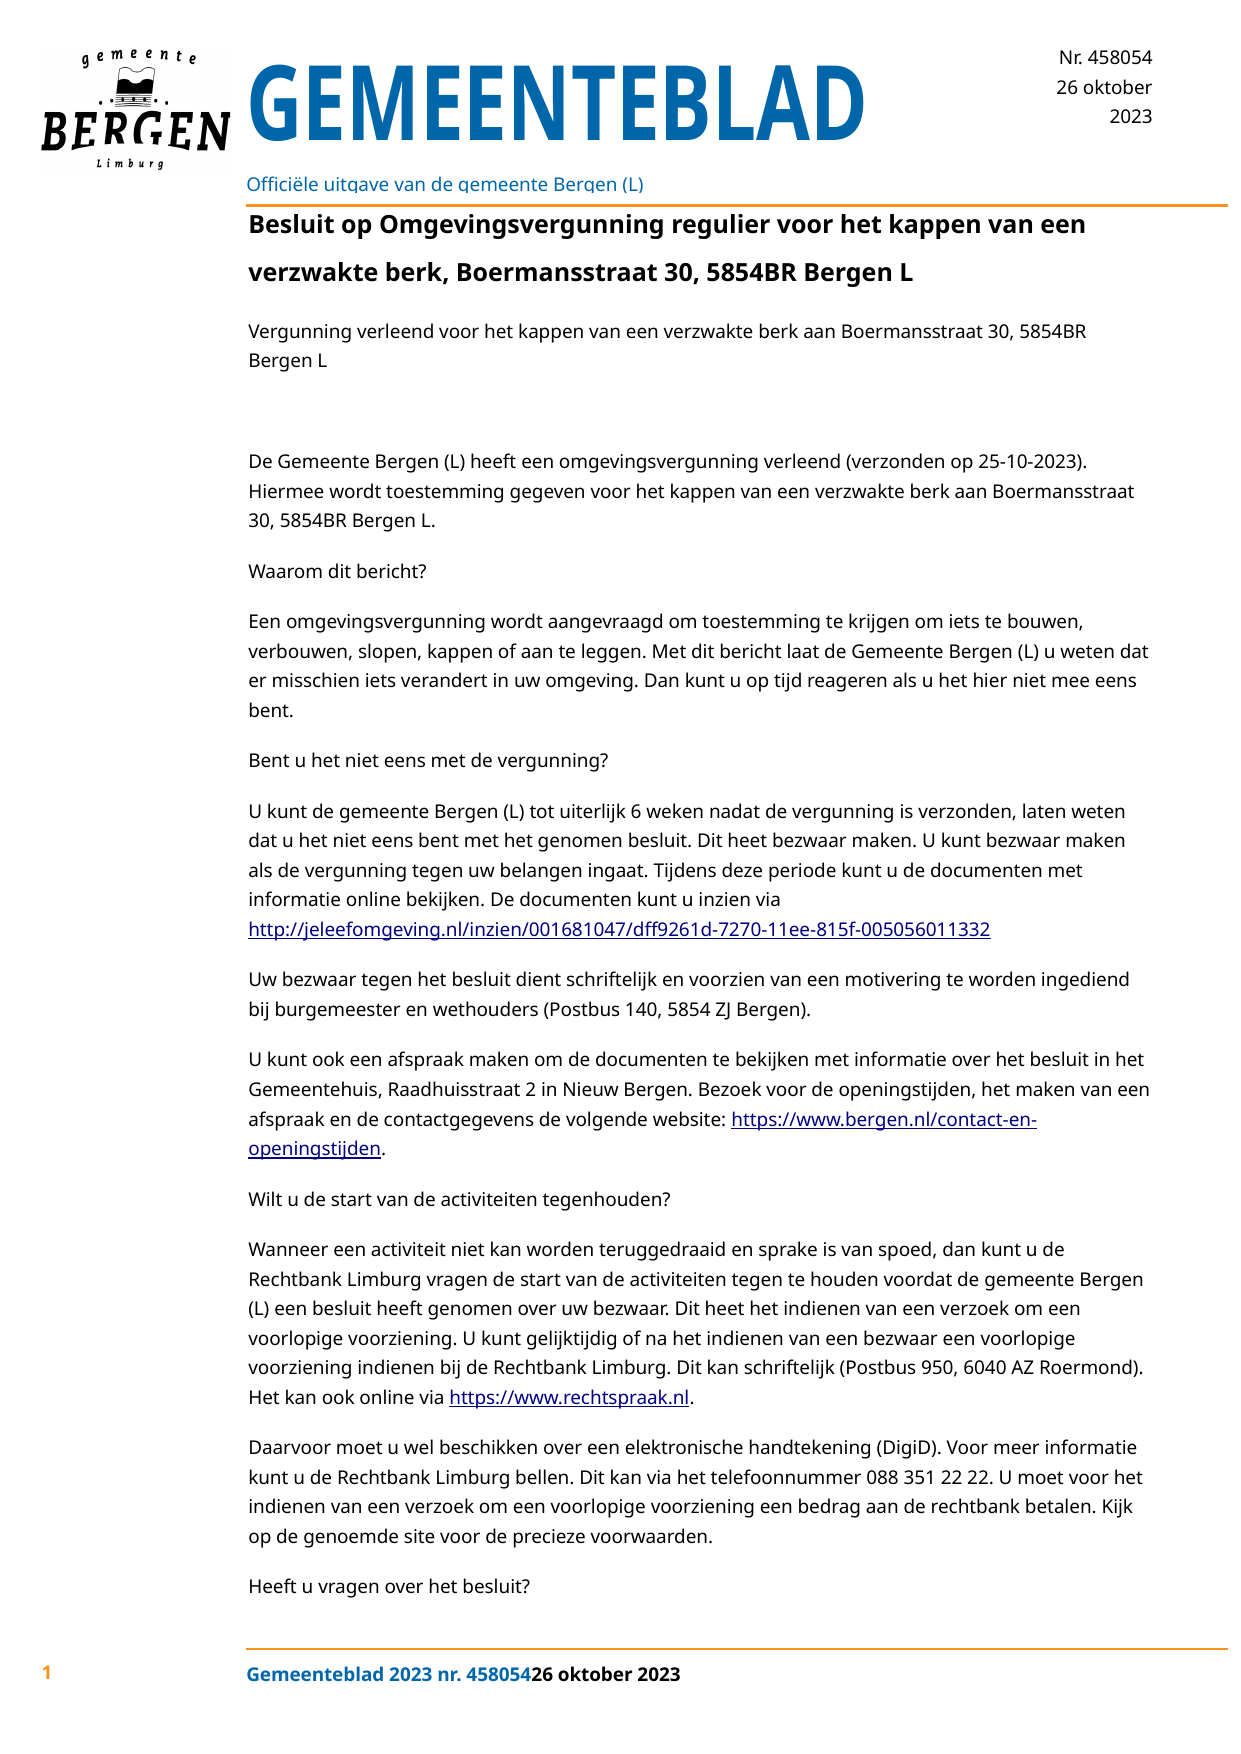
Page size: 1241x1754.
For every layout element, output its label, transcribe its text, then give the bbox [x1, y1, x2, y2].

text Een omgevingsvergunning wordt aangevraagd om toestemming te krijgen om iets te bouwen, verbouwen, slopen, kappen of aan te leggen. Met dit bericht laat de Gemeente Bergen (L) u weten dat er misschien iets verandert in uw omgeving. Dan kunt u op tijd reageren als u het hier niet mee eens bent. [248, 608, 1152, 723]
text Heeft u vragen over het besluit? [248, 1574, 1152, 1599]
text Vergunning verleend voor het kappen van een verzwakte berk aan Boermansstraat 30, 5854BR Bergen L [248, 318, 1152, 373]
text Wanneer een activiteit niet kan worden teruggedraaid en sprake is van spoed, dan kunt u de Rechtbank Limburg vragen de start van de activiteiten tegen te houden voordat de gemeente Bergen (L) een besluit heeft genomen over uw bezwaar. Dit heet het indienen van een verzoek om een voorlopige voorziening. U kunt gelijktijdig of na het indienen van een bezwaar een voorlopige voorziening indienen bij de Rechtbank Limburg. Dit kan schriftelijk (Postbus 950, 6040 AZ Roermond). Het kan ook online via https://www.rechtspraak.nl. [248, 1236, 1152, 1410]
text Wilt u de start van de activiteiten tegenhouden? [248, 1186, 1152, 1212]
text Uw bezwaar tegen het besluit dient schriftelijk en voorzien van een motivering te worden ingediend bij burgemeester en wethouders (Postbus 140, 5854 ZJ Bergen). [248, 967, 1152, 1022]
text Besluit op Omgevingsvergunning regulier voor het kappen van een verzwakte berk, Boermansstraat 30, 5854BR Bergen L [248, 207, 1152, 288]
text U kunt de gemeente Bergen (L) tot uiterlijk 6 weken nadat de vergunning is verzonden, laten weten dat u het niet eens bent met het genomen besluit. Dit heet bezwaar maken. U kunt bezwaar maken als de vergunning tegen uw belangen ingaat. Tijdens deze periode kunt u de documenten met informatie online bekijken. De documenten kunt u inzien via http://jeleefomgeving.nl/inzien/001681047/dff9261d-7270-11ee-815f-005056011332 [248, 798, 1152, 942]
text Waarom dit bericht? [248, 558, 1152, 584]
text U kunt ook een afspraak maken om de documenten te bekijken met informatie over het besluit in het Gemeentehuis, Raadhuisstraat 2 in Nieuw Bergen. Bezoek voor de openingstijden, het maken van een afspraak en de contactgegevens de volgende website: https://www.bergen.nl/contact-en-openingstijden. [248, 1047, 1152, 1161]
text De Gemeente Bergen (L) heeft een omgevingsvergunning verleend (verzonden op 25-10-2023). Hiermee wordt toestemming gegeven voor het kappen van een verzwakte berk aan Boermansstraat 30, 5854BR Bergen L. [248, 448, 1152, 533]
text Daarvoor moet u wel beschikken over een elektronische handtekening (DigiD). Voor meer informatie kunt u de Rechtbank Limburg bellen. Dit kan via het telefoonnummer 088 351 22 22. U moet voor het indienen van een verzoek om een voorlopige voorziening een bedrag aan de rechtbank betalen. Kijk op de genoemde site voor de precieze voorwaarden. [248, 1434, 1152, 1549]
text Bent u het niet eens met de vergunning? [248, 747, 1152, 773]
picture [41, 47, 231, 172]
